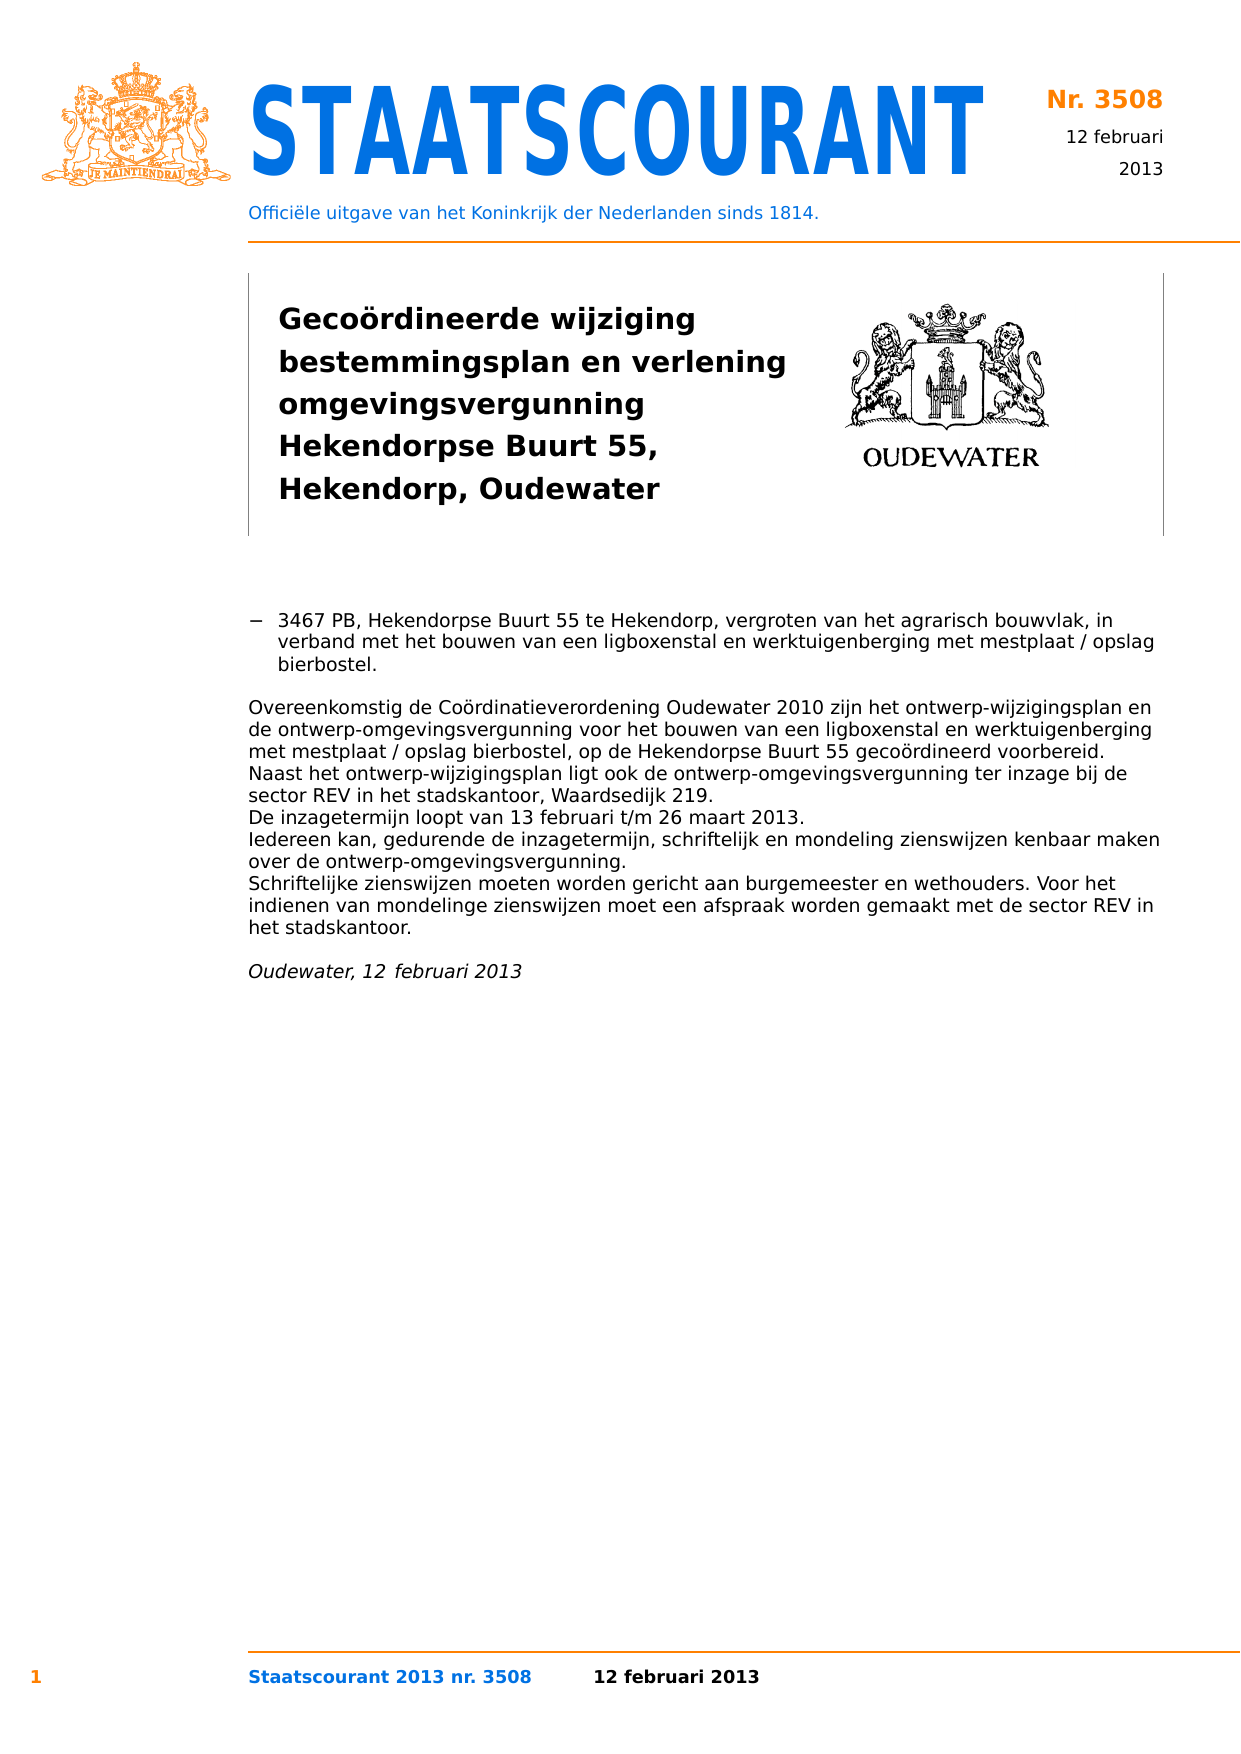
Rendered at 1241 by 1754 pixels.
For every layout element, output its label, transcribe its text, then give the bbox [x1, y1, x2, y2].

table_header STAATSCOURANT [248, 62, 998, 203]
text − 3467 PB, Hekendorpse Buurt 55 te Hekendorp, vergroten van het agrarisch bouwvlak, in verband met het bouwen van een ligboxenstal en werktuigenberging met mestplaat / opslag bierbostel. [248, 609, 1163, 675]
table_cell 12 februari [998, 121, 1240, 153]
text Oudewater, 12 februari 2013 [248, 961, 1163, 983]
table_header Nr. 3508 [998, 62, 1240, 121]
picture [41, 62, 231, 186]
table_cell 2013 [998, 153, 1240, 203]
text Naast het ontwerp-wijzigingsplan ligt ook de ontwerp-omgevingsvergunning ter inzage bij de sector REV in het stadskantoor, Waardsedijk 219. [248, 763, 1163, 807]
text Iedereen kan, gedurende de inzagetermijn, schriftelijk en mondeling zienswijzen kenbaar maken over de ontwerp-omgevingsvergunning. [248, 829, 1163, 873]
table_cell Officiële uitgave van het Koninkrijk der Nederlanden sinds 1814. [248, 203, 1240, 241]
subtitle Gecoördineerde wijziging bestemmingsplan en verlening omgevingsvergunning Hekendorpse Buurt 55, Hekendorp, Oudewater [249, 273, 1163, 536]
text De inzagetermijn loopt van 13 februari t/m 26 maart 2013. [248, 807, 1163, 829]
text Overeenkomstig de Coördinatieverordening Oudewater 2010 zijn het ontwerp-wijzigingsplan en de ontwerp-omgevingsvergunning voor het bouwen van een ligboxenstal en werktuigenberging met mestplaat / opslag bierbostel, op de Hekendorpse Buurt 55 gecoördineerd voorbereid. [248, 697, 1163, 763]
table_header [25, 62, 248, 241]
text Schriftelijke zienswijzen moeten worden gericht aan burgemeester en wethouders. Voor het indienen van mondelinge zienswijzen moet een afspraak worden gemaakt met de sector REV in het stadskantoor. [248, 873, 1163, 939]
picture [844, 302, 1134, 468]
